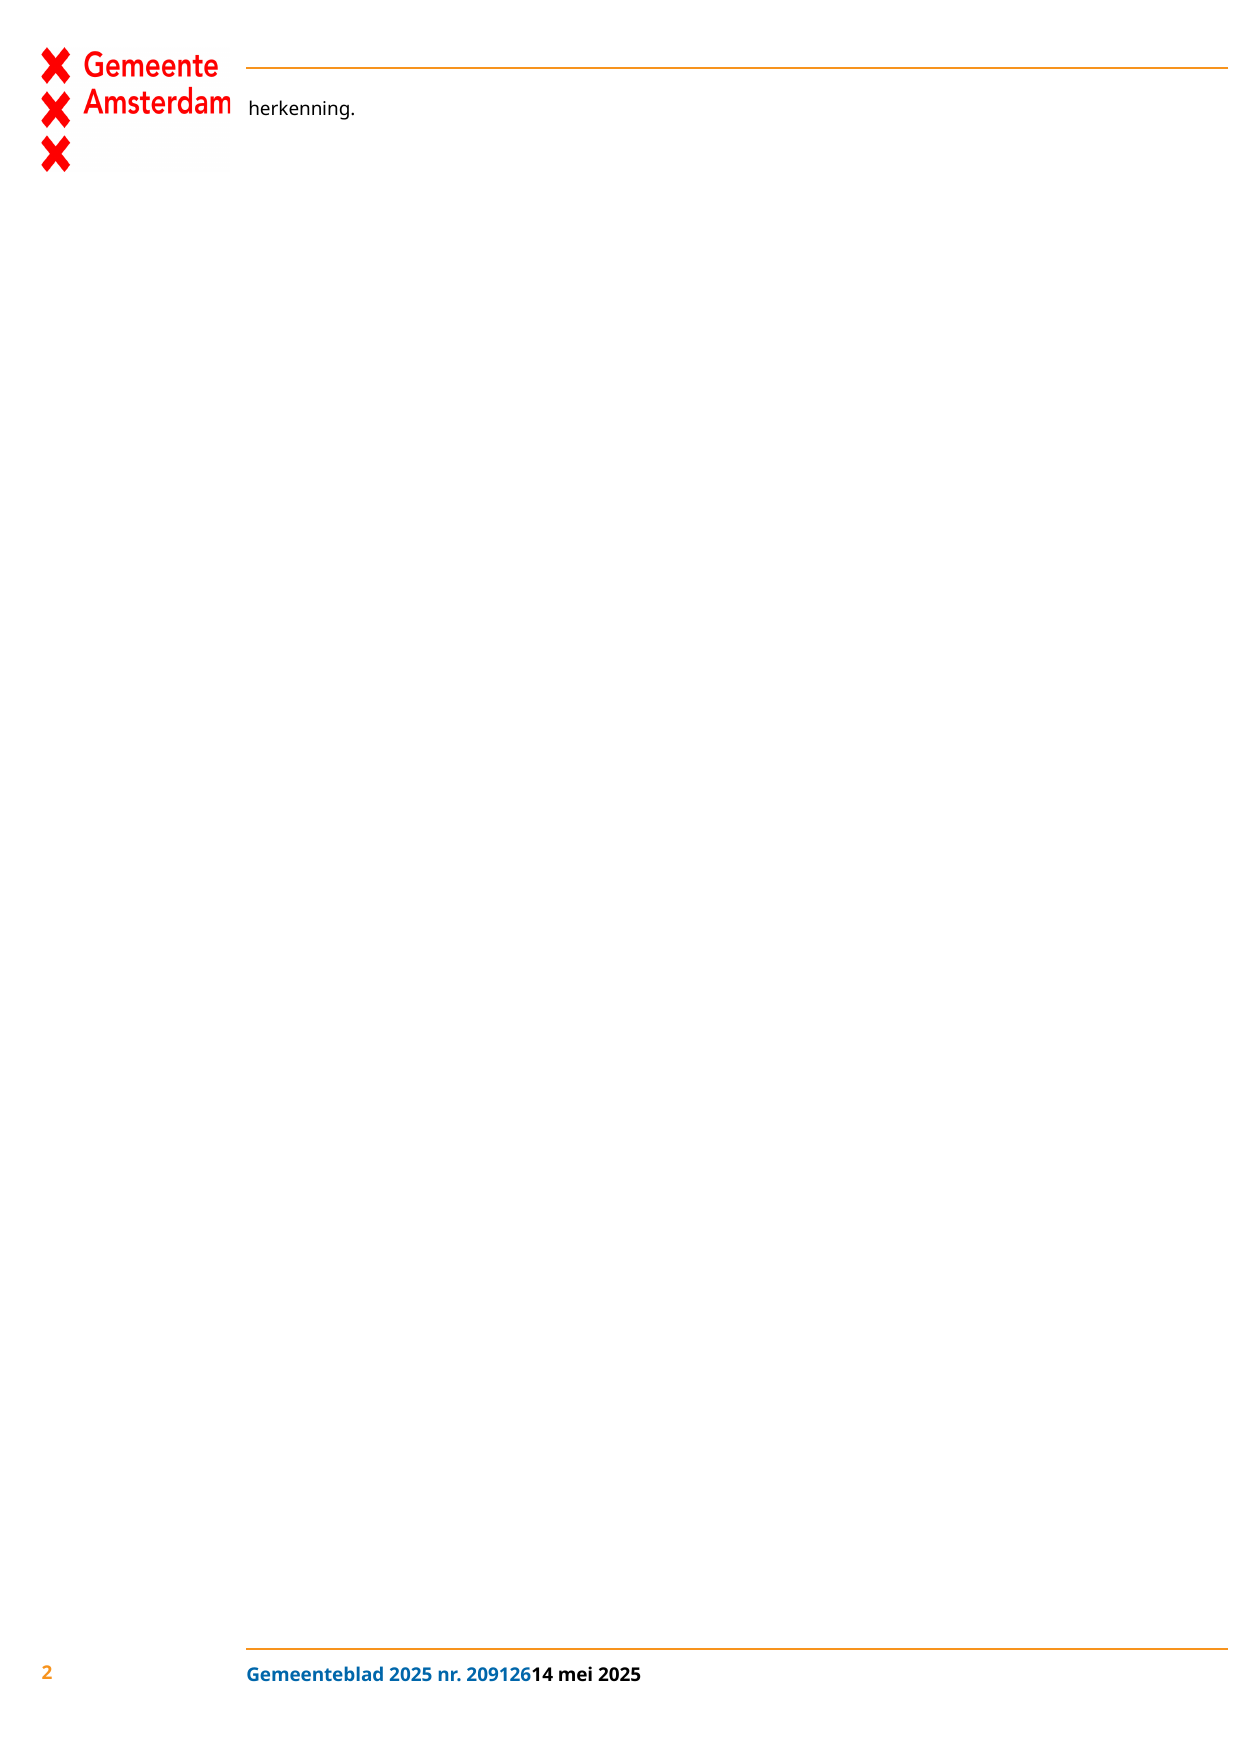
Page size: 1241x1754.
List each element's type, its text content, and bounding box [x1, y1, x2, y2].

picture [41, 47, 231, 172]
text herkenning. [248, 95, 1152, 121]
